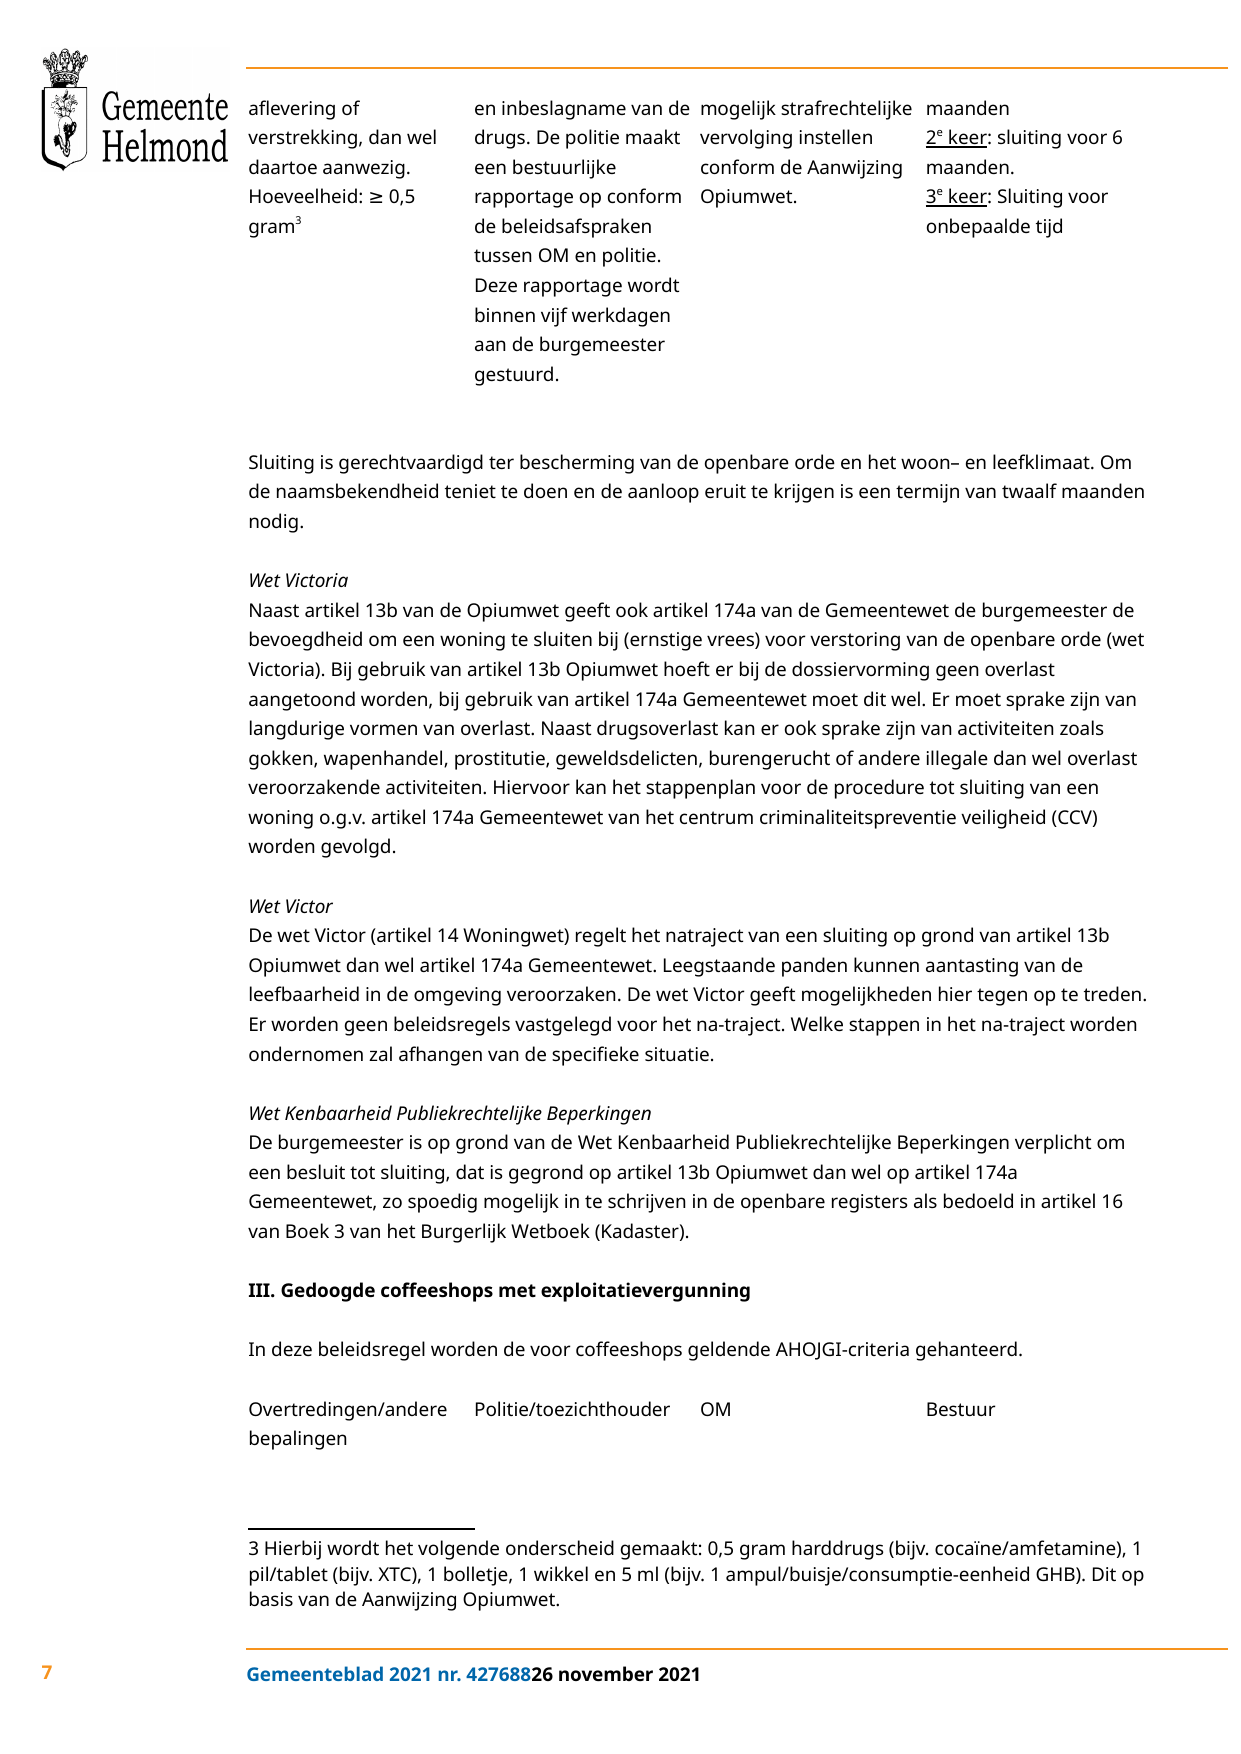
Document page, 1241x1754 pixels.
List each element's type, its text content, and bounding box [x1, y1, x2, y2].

text Naast artikel 13b van de Opiumwet geeft ook artikel 174a van de Gemeentewet de burgemeester de bevoegdheid om een woning te sluiten bij (ernstige vrees) voor verstoring van de openbare orde (wet Victoria). Bij gebruik van artikel 13b Opiumwet hoeft er bij de dossiervorming geen overlast aangetoond worden, bij gebruik van artikel 174a Gemeentewet moet dit wel. Er moet sprake zijn van langdurige vormen van overlast. Naast drugsoverlast kan er ook sprake zijn van activiteiten zoals gokken, wapenhandel, prostitutie, geweldsdelicten, burengerucht of andere illegale dan wel overlast veroorzakende activiteiten. Hiervoor kan het stappenplan voor de procedure tot sluiting van een woning o.g.v. artikel 174a Gemeentewet van het centrum criminaliteitspreventie veiligheid (CCV) worden gevolgd. [248, 597, 1152, 859]
table_header Overtredingen/andere bepalingen [248, 1396, 474, 1451]
table_cell aflevering of verstrekking, dan wel daartoe aanwezig. Hoeveelheid: ≥ 0,5 gram [248, 95, 474, 387]
text Wet Victoria [248, 567, 1152, 593]
text De wet Victor (artikel 14 Woningwet) regelt het natraject van een sluiting op grond van artikel 13b Opiumwet dan wel artikel 174a Gemeentewet. Leegstaande panden kunnen aantasting van de leefbaarheid in de omgeving veroorzaken. De wet Victor geeft mogelijkheden hier tegen op te treden. Er worden geen beleidsregels vastgelegd voor het na-traject. Welke stappen in het na-traject worden ondernomen zal afhangen van de specifieke situatie. [248, 922, 1152, 1067]
table_cell mogelijk strafrechtelijke vervolging instellen conform de Aanwijzing Opiumwet. [700, 95, 926, 387]
table_header OM [700, 1396, 926, 1451]
text III. Gedoogde coffeeshops met exploitatievergunning [248, 1277, 1152, 1303]
table_header Bestuur [926, 1396, 1152, 1451]
text In deze beleidsregel worden de voor coffeeshops geldende AHOJGI-criteria gehanteerd. [248, 1337, 1152, 1362]
text De burgemeester is op grond van de Wet Kenbaarheid Publiekrechtelijke Beperkingen verplicht om een besluit tot sluiting, dat is gegrond op artikel 13b Opiumwet dan wel op artikel 174a Gemeentewet, zo spoedig mogelijk in te schrijven in de openbare registers als bedoeld in artikel 16 van Boek 3 van het Burgerlijk Wetboek (Kadaster). [248, 1129, 1152, 1244]
text Sluiting is gerechtvaardigd ter bescherming van de openbare orde en het woon– en leefklimaat. Om de naamsbekendheid teniet te doen en de aanloop eruit te krijgen is een termijn van twaalf maanden nodig. [248, 449, 1152, 534]
picture [41, 47, 231, 172]
text Wet Victor [248, 893, 1152, 919]
table_header Politie/toezichthouder [474, 1396, 700, 1451]
table_cell maanden 2e keer: sluiting voor 6 maanden. 3e keer: Sluiting voor onbepaalde tijd [926, 95, 1152, 387]
table_cell en inbeslagname van de drugs. De politie maakt een bestuurlijke rapportage op conform de beleidsafspraken tussen OM en politie. Deze rapportage wordt binnen vijf werkdagen aan de burgemeester gestuurd. [474, 95, 700, 387]
text Wet Kenbaarheid Publiekrechtelijke Beperkingen [248, 1100, 1152, 1126]
